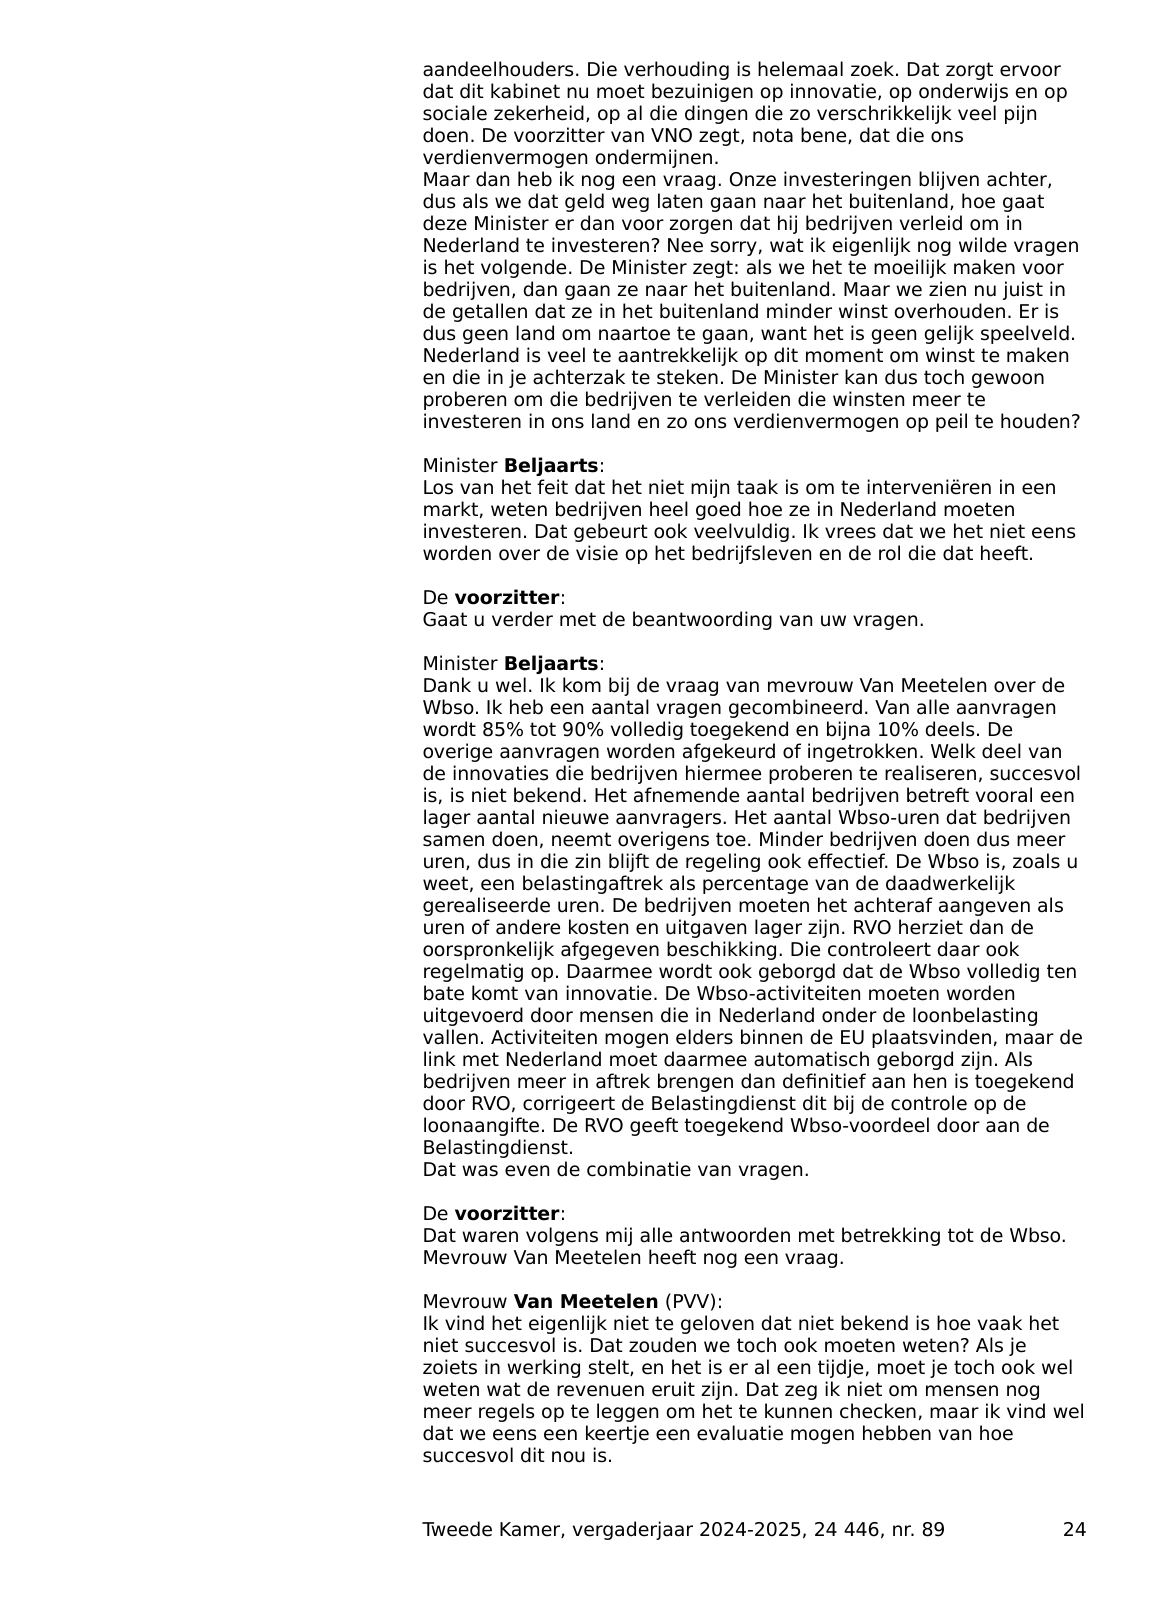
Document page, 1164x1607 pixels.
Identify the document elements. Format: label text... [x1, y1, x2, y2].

text De voorzitter: [422, 1203, 1087, 1225]
text De voorzitter: [422, 587, 1087, 609]
text Dank u wel. Ik kom bij de vraag van mevrouw Van Meetelen over de Wbso. Ik heb een aantal vragen gecombineerd. Van alle aanvragen wordt 85% tot 90% volledig toegekend en bijna 10% deels. De overige aanvragen worden afgekeurd of ingetrokken. Welk deel van de innovaties die bedrijven hiermee proberen te realiseren, succesvol is, is niet bekend. Het afnemende aantal bedrijven betreft vooral een lager aantal nieuwe aanvragers. Het aantal Wbso-uren dat bedrijven samen doen, neemt overigens toe. Minder bedrijven doen dus meer uren, dus in die zin blijft de regeling ook effectief. De Wbso is, zoals u weet, een belastingaftrek als percentage van de daadwerkelijk gerealiseerde uren. De bedrijven moeten het achteraf aangeven als uren of andere kosten en uitgaven lager zijn. RVO herziet dan de oorspronkelijk afgegeven beschikking. Die controleert daar ook regelmatig op. Daarmee wordt ook geborgd dat de Wbso volledig ten bate komt van innovatie. De Wbso-activiteiten moeten worden uitgevoerd door mensen die in Nederland onder de loonbelasting vallen. Activiteiten mogen elders binnen de EU plaatsvinden, maar de link met Nederland moet daarmee automatisch geborgd zijn. Als bedrijven meer in aftrek brengen dan definitief aan hen is toegekend door RVO, corrigeert de Belastingdienst dit bij de controle op de loonaangifte. De RVO geeft toegekend Wbso-voordeel door aan de Belastingdienst. [422, 675, 1087, 1159]
text Dat waren volgens mij alle antwoorden met betrekking tot de Wbso. Mevrouw Van Meetelen heeft nog een vraag. [422, 1225, 1087, 1269]
text Gaat u verder met de beantwoording van uw vragen. [422, 609, 1087, 631]
text Minister Beljaarts: [422, 455, 1087, 477]
text aandeelhouders. Die verhouding is helemaal zoek. Dat zorgt ervoor dat dit kabinet nu moet bezuinigen op innovatie, op onderwijs en op sociale zekerheid, op al die dingen die zo verschrikkelijk veel pijn doen. De voorzitter van VNO zegt, nota bene, dat die ons verdienvermogen ondermijnen. [422, 59, 1087, 169]
text Los van het feit dat het niet mijn taak is om te interveniëren in een markt, weten bedrijven heel goed hoe ze in Nederland moeten investeren. Dat gebeurt ook veelvuldig. Ik vrees dat we het niet eens worden over de visie op het bedrijfsleven en de rol die dat heeft. [422, 477, 1087, 565]
text Mevrouw Van Meetelen (PVV): [422, 1291, 1087, 1313]
text Maar dan heb ik nog een vraag. Onze investeringen blijven achter, dus als we dat geld weg laten gaan naar het buitenland, hoe gaat deze Minister er dan voor zorgen dat hij bedrijven verleid om in Nederland te investeren? Nee sorry, wat ik eigenlijk nog wilde vragen is het volgende. De Minister zegt: als we het te moeilijk maken voor bedrijven, dan gaan ze naar het buitenland. Maar we zien nu juist in de getallen dat ze in het buitenland minder winst overhouden. Er is dus geen land om naartoe te gaan, want het is geen gelijk speelveld. Nederland is veel te aantrekkelijk op dit moment om winst te maken en die in je achterzak te steken. De Minister kan dus toch gewoon proberen om die bedrijven te verleiden die winsten meer te investeren in ons land en zo ons verdienvermogen op peil te houden? [422, 169, 1087, 433]
text Dat was even de combinatie van vragen. [422, 1159, 1087, 1181]
text Ik vind het eigenlijk niet te geloven dat niet bekend is hoe vaak het niet succesvol is. Dat zouden we toch ook moeten weten? Als je zoiets in werking stelt, en het is er al een tijdje, moet je toch ook wel weten wat de revenuen eruit zijn. Dat zeg ik niet om mensen nog meer regels op te leggen om het te kunnen checken, maar ik vind wel dat we eens een keertje een evaluatie mogen hebben van hoe succesvol dit nou is. [422, 1313, 1087, 1467]
text Minister Beljaarts: [422, 653, 1087, 675]
